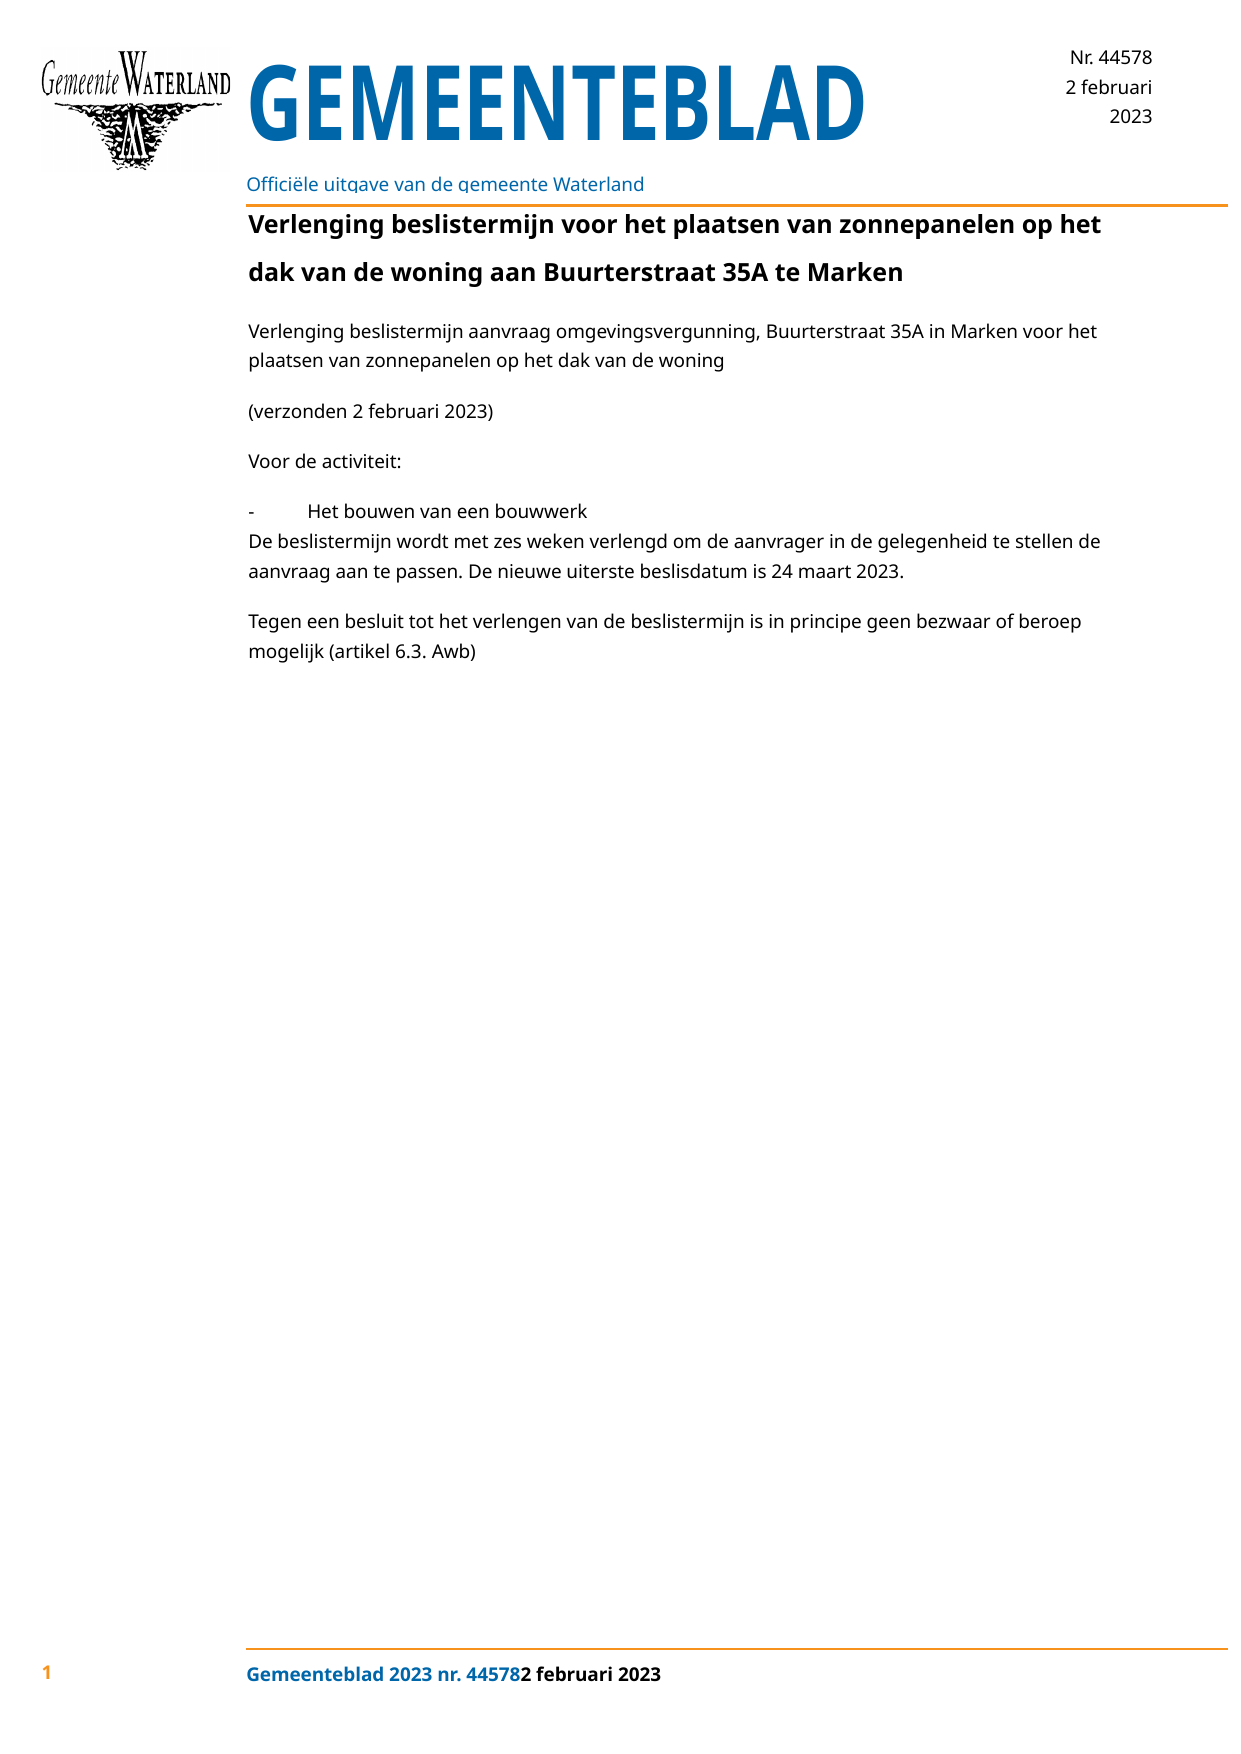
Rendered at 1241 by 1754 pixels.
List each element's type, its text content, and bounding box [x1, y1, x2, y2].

text Tegen een besluit tot het verlengen van de beslistermijn is in principe geen bezwaar of beroep mogelijk (artikel 6.3. Awb) [248, 608, 1152, 664]
text Voor de activiteit: [248, 448, 1152, 474]
list Het bouwen van een bouwwerk [248, 499, 1152, 524]
picture [41, 47, 231, 172]
text (verzonden 2 februari 2023) [248, 398, 1152, 424]
text Verlenging beslistermijn aanvraag omgevingsvergunning, Buurterstraat 35A in Marken voor het plaatsen van zonnepanelen op het dak van de woning [248, 318, 1152, 373]
text De beslistermijn wordt met zes weken verlengd om de aanvrager in de gelegenheid te stellen de aanvraag aan te passen. De nieuwe uiterste beslisdatum is 24 maart 2023. [248, 528, 1152, 584]
text Verlenging beslistermijn voor het plaatsen van zonnepanelen op het dak van de woning aan Buurterstraat 35A te Marken [248, 207, 1152, 288]
